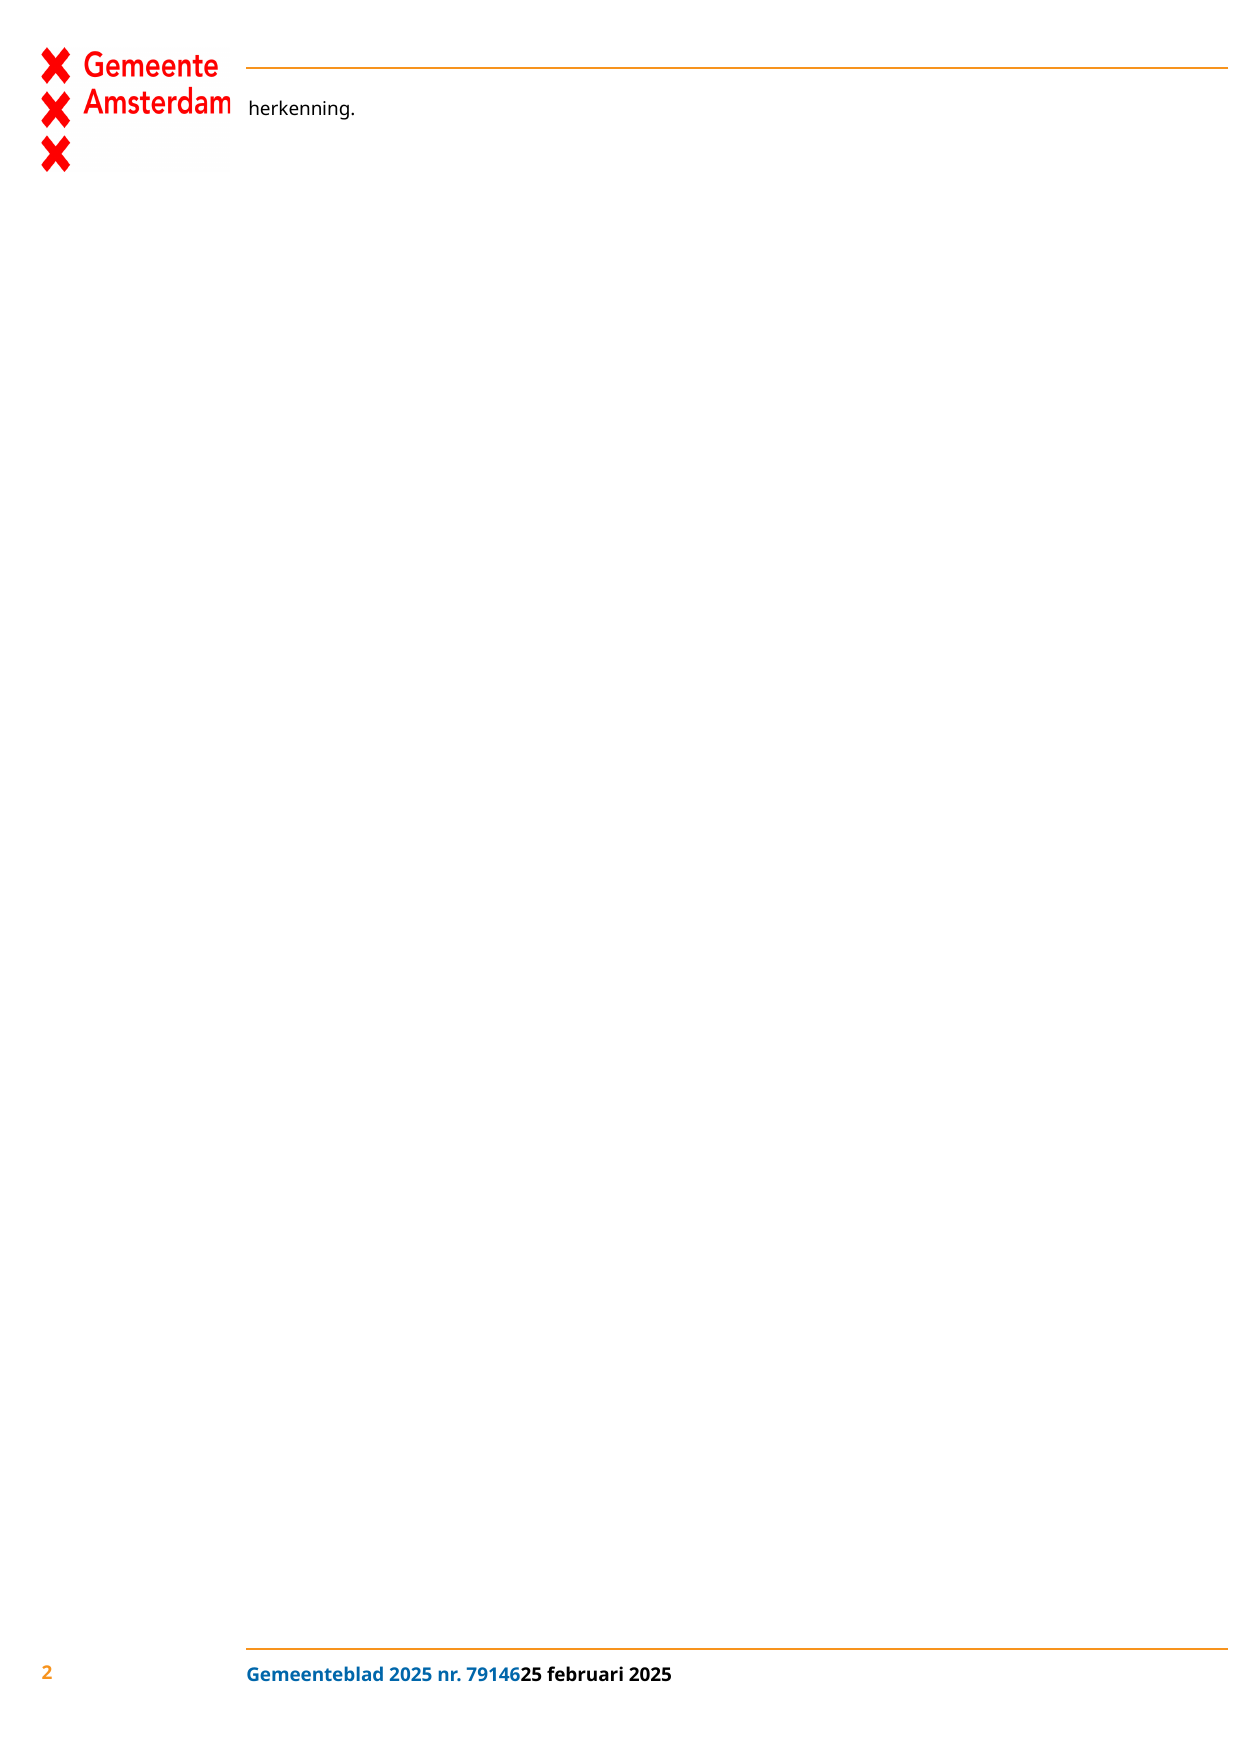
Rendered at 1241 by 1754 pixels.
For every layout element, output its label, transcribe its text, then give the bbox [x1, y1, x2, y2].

text herkenning. [248, 95, 1152, 121]
picture [41, 47, 231, 172]
